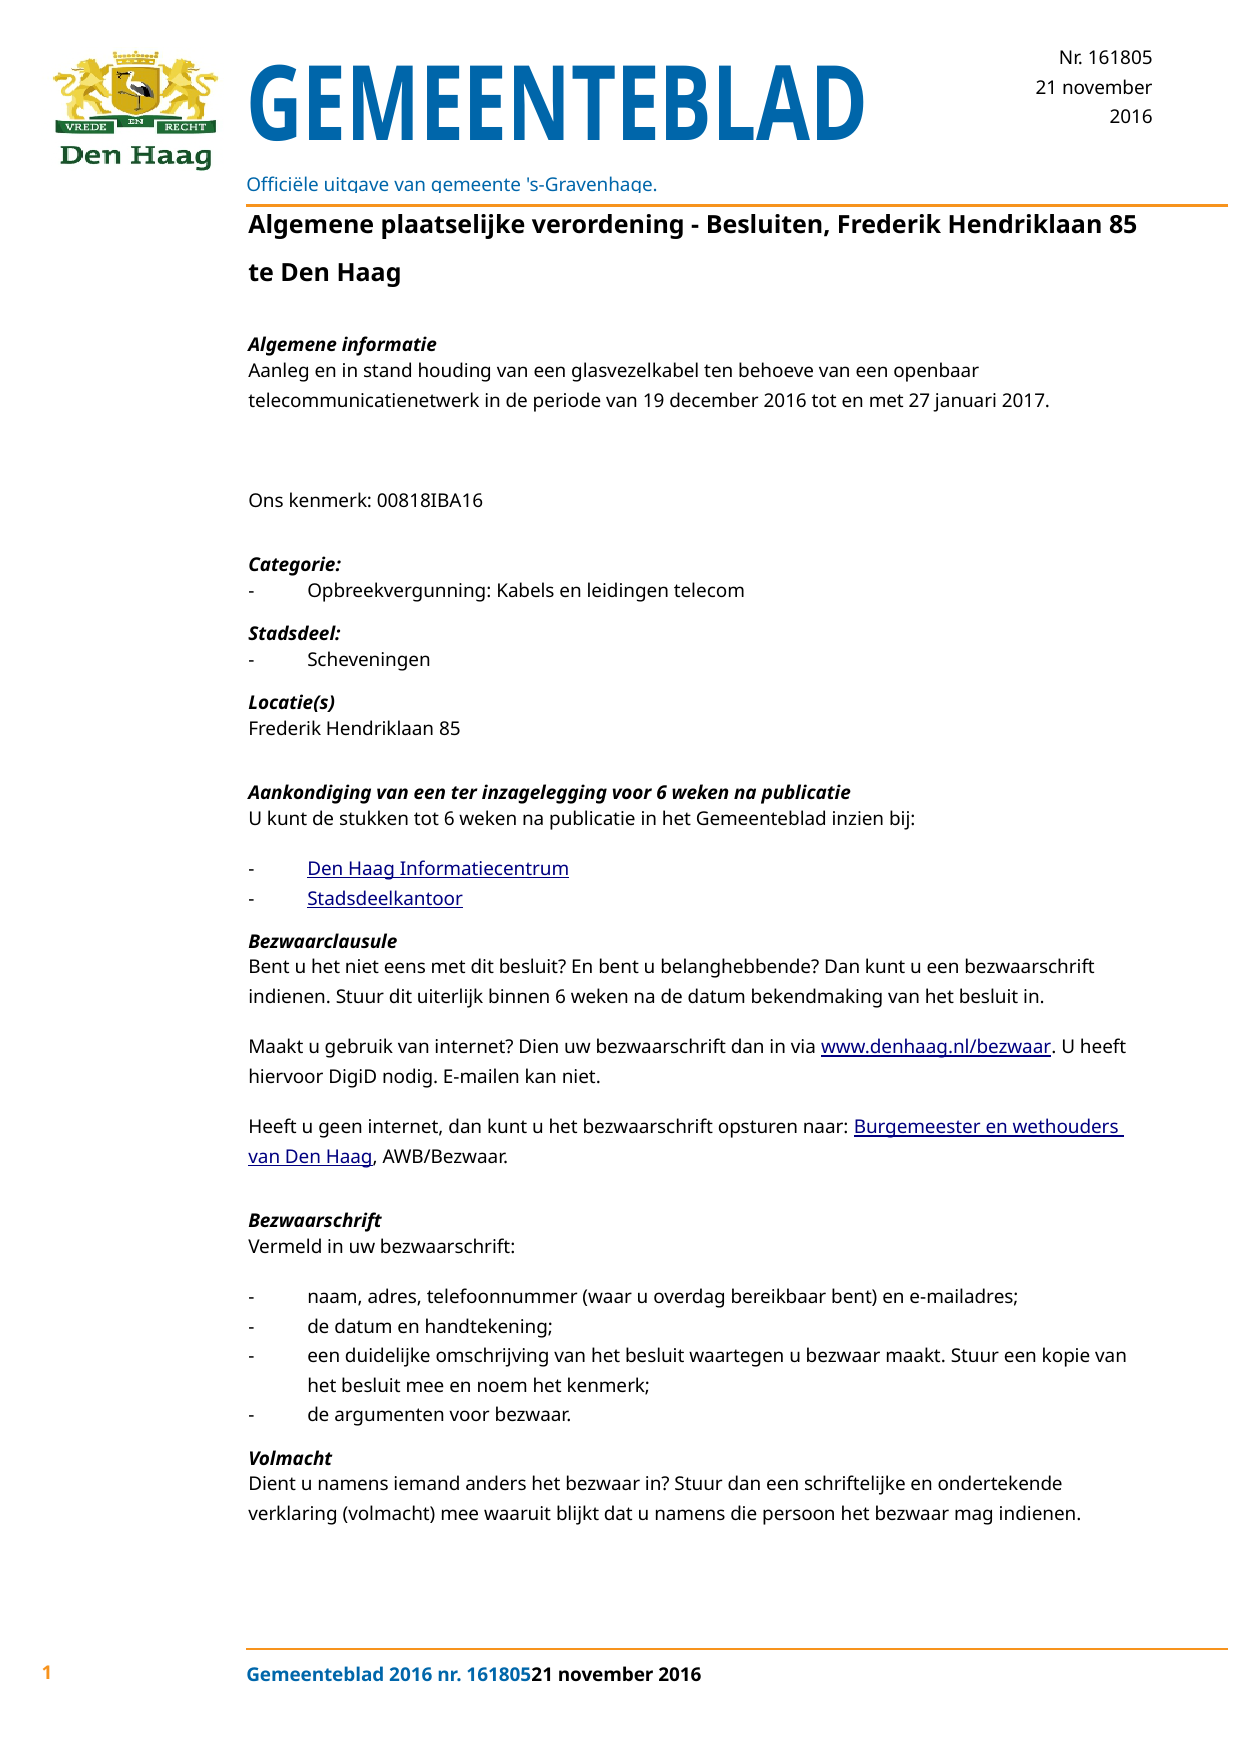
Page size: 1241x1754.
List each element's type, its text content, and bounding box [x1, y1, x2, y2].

list Opbreekvergunning: Kabels en leidingen telecom [248, 577, 1152, 603]
text Bezwaarschrift [248, 1207, 1152, 1233]
text Dient u namens iemand anders het bezwaar in? Stuur dan een schriftelijke en ondertekende verklaring (volmacht) mee waaruit blijkt dat u namens die persoon het bezwaar mag indienen. [248, 1470, 1152, 1526]
list een duidelijke omschrijving van het besluit waartegen u bezwaar maakt. Stuur een kopie van het besluit mee en noem het kenmerk; [248, 1342, 1152, 1398]
text Locatie(s) [248, 689, 1152, 715]
list de datum en handtekening; [248, 1313, 1152, 1338]
text Vermeld in uw bezwaarschrift: [248, 1233, 1152, 1258]
text Bent u het niet eens met dit besluit? En bent u belanghebbende? Dan kunt u een bezwaarschrift indienen. Stuur dit uiterlijk binnen 6 weken na de datum bekendmaking van het besluit in. [248, 953, 1152, 1009]
text Frederik Hendriklaan 85 [248, 715, 1152, 741]
text Maakt u gebruik van internet? Dien uw bezwaarschrift dan in via www.denhaag.nl/bezwaar. U heeft hiervoor DigiD nodig. E-mailen kan niet. [248, 1033, 1152, 1089]
list Den Haag Informatiecentrum [248, 855, 1152, 881]
text Algemene informatie [248, 331, 1152, 357]
text Volmacht [248, 1445, 1152, 1470]
text Categorie: [248, 552, 1152, 577]
picture [41, 47, 231, 172]
list naam, adres, telefoonnummer (waar u overdag bereikbaar bent) en e-mailadres; [248, 1283, 1152, 1309]
list de argumenten voor bezwaar. [248, 1402, 1152, 1427]
text Ons kenmerk: 00818IBA16 [248, 488, 1152, 513]
text Heeft u geen internet, dan kunt u het bezwaarschrift opsturen naar: Burgemeester en wethouders van Den Haag, AWB/Bezwaar. [248, 1113, 1152, 1169]
list Scheveningen [248, 646, 1152, 672]
text Bezwaarclausule [248, 928, 1152, 953]
text Aanleg en in stand houding van een glasvezelkabel ten behoeve van een openbaar telecommunicatienetwerk in de periode van 19 december 2016 tot en met 27 januari 2017. [248, 357, 1152, 412]
text Algemene plaatselijke verordening - Besluiten, Frederik Hendriklaan 85 te Den Haag [248, 207, 1152, 288]
text Stadsdeel: [248, 620, 1152, 646]
list Stadsdeelkantoor [248, 885, 1152, 910]
text U kunt de stukken tot 6 weken na publicatie in het Gemeenteblad inzien bij: [248, 805, 1152, 830]
text Aankondiging van een ter inzagelegging voor 6 weken na publicatie [248, 779, 1152, 805]
